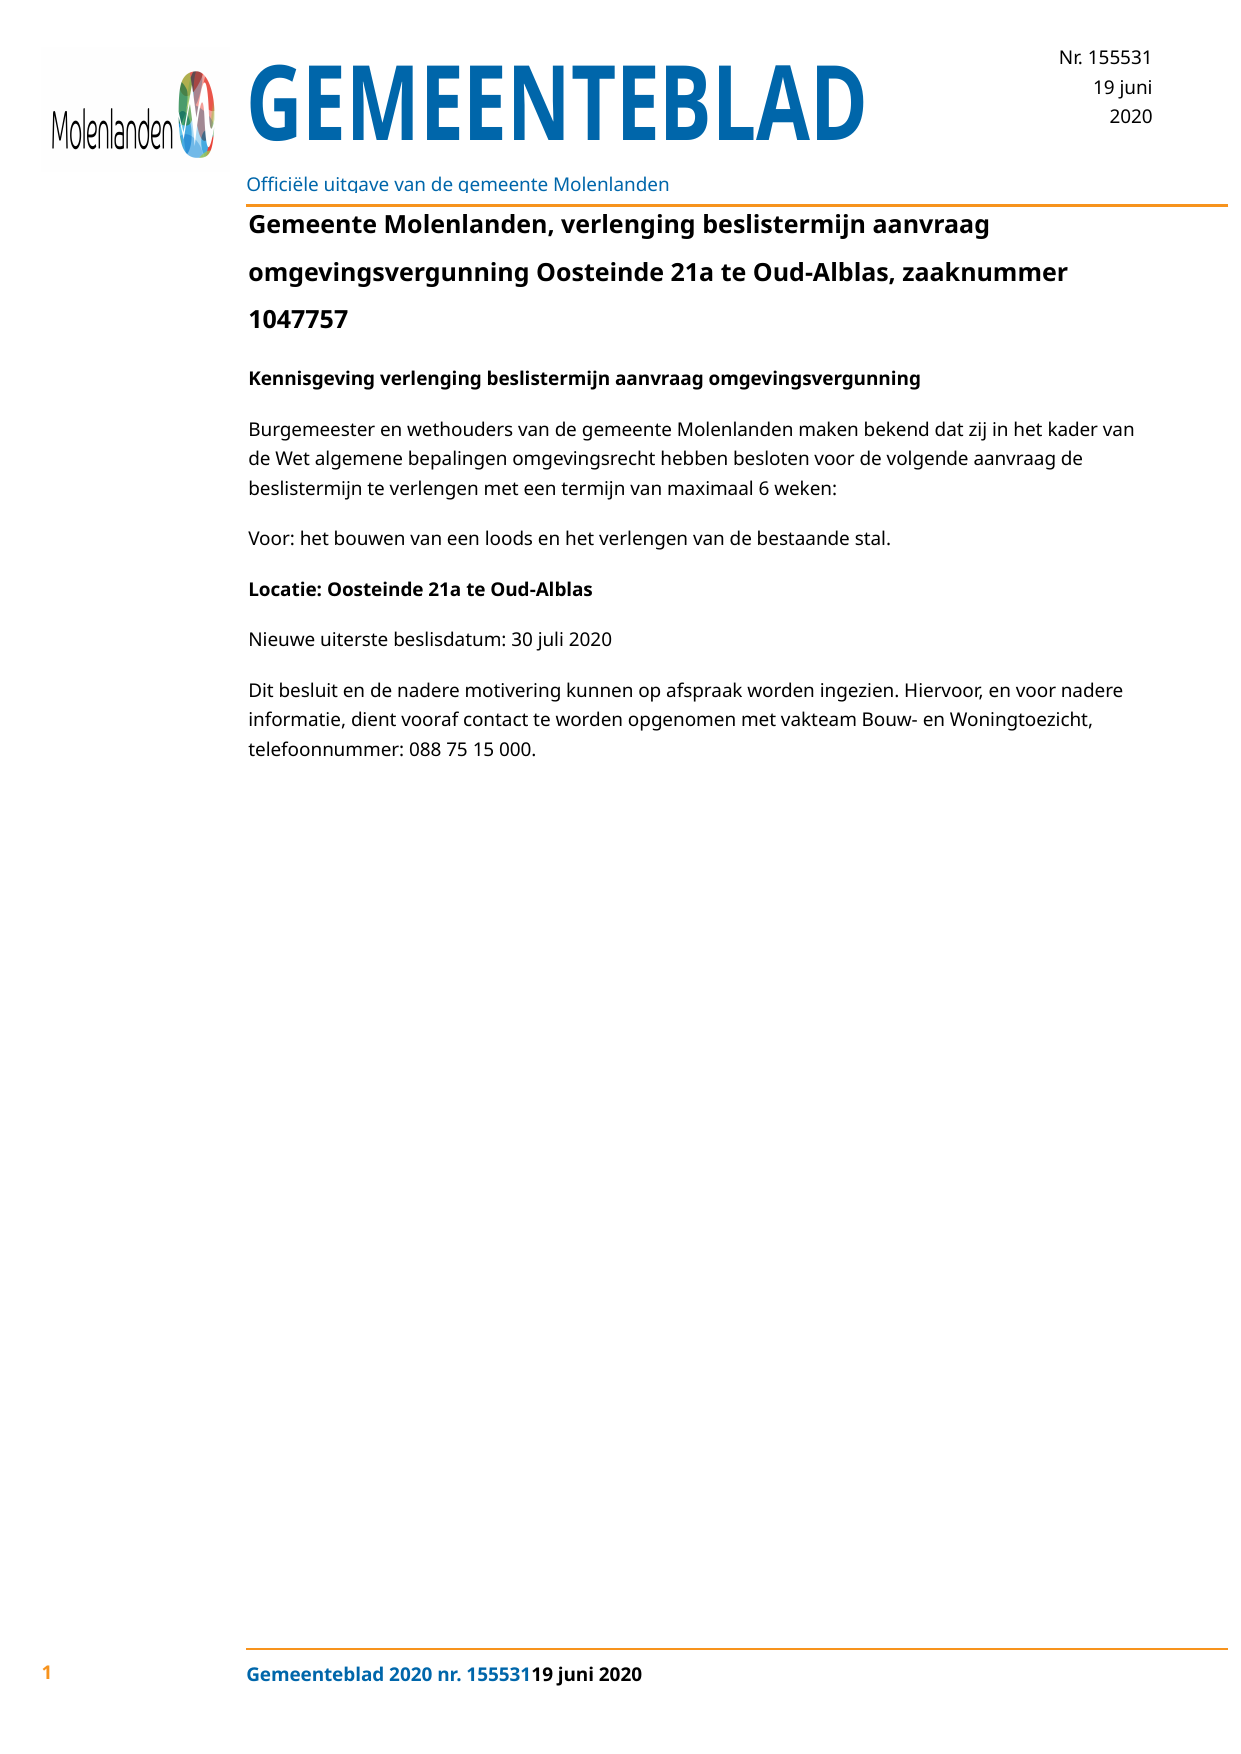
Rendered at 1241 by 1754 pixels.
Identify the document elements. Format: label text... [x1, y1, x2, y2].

text Gemeente Molenlanden, verlenging beslistermijn aanvraag omgevingsvergunning Oosteinde 21a te Oud-Alblas, zaaknummer 1047757 [248, 207, 1152, 336]
text Dit besluit en de nadere motivering kunnen op afspraak worden ingezien. Hiervoor, en voor nadere informatie, dient vooraf contact te worden opgenomen met vakteam Bouw- en Woningtoezicht, telefoonnummer: 088 75 15 000. [248, 677, 1152, 762]
picture [41, 47, 231, 172]
text Burgemeester en wethouders van de gemeente Molenlanden maken bekend dat zij in het kader van de Wet algemene bepalingen omgevingsrecht hebben besloten voor de volgende aanvraag de beslistermijn te verlengen met een termijn van maximaal 6 weken: [248, 416, 1152, 501]
text Kennisgeving verlenging beslistermijn aanvraag omgevingsvergunning [248, 366, 1152, 391]
text Voor: het bouwen van een loods en het verlengen van de bestaande stal. [248, 526, 1152, 551]
text Nieuwe uiterste beslisdatum: 30 juli 2020 [248, 626, 1152, 652]
text Locatie: Oosteinde 21a te Oud-Alblas [248, 576, 1152, 602]
